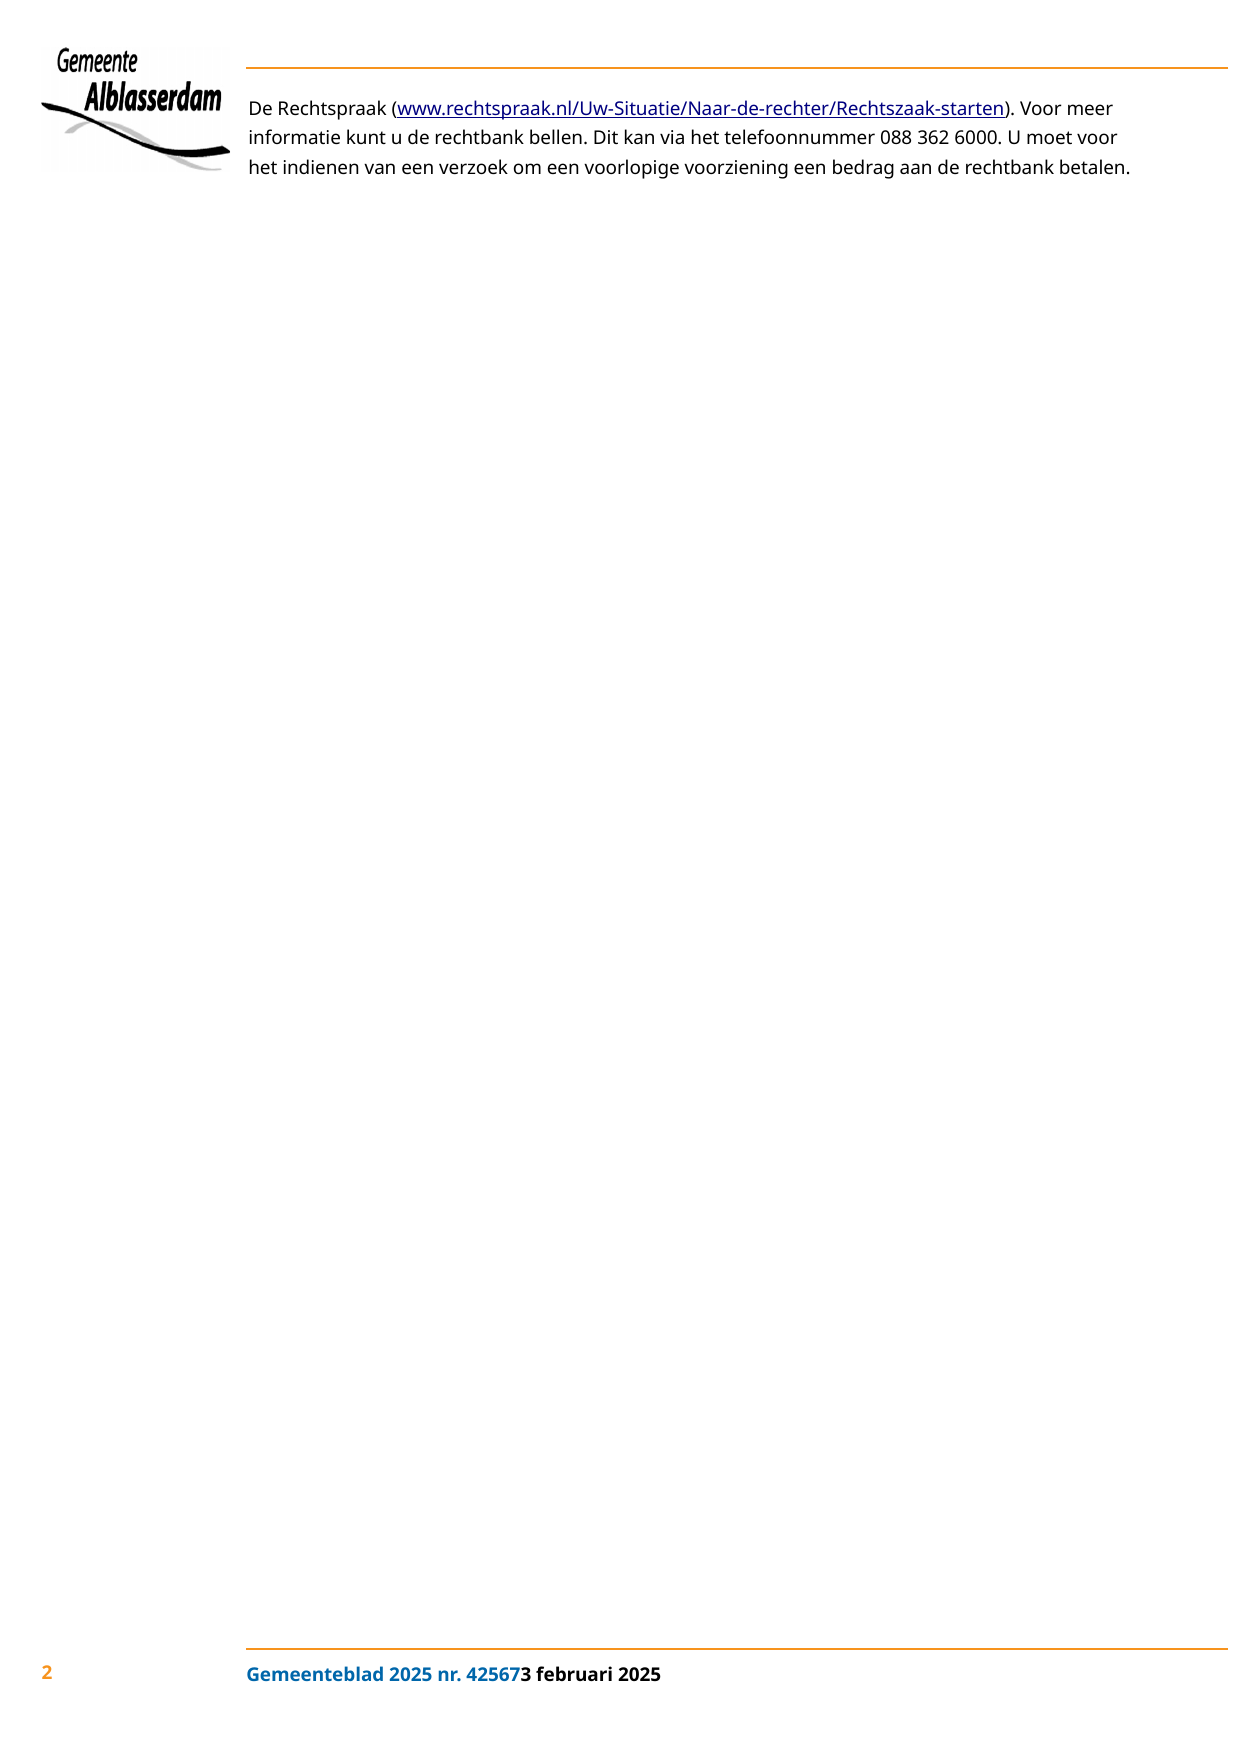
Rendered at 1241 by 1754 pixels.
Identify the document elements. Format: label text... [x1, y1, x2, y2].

text De Rechtspraak (www.rechtspraak.nl/Uw-Situatie/Naar-de-rechter/Rechtszaak-starten). Voor meer informatie kunt u de rechtbank bellen. Dit kan via het telefoonnummer 088 362 6000. U moet voor het indienen van een verzoek om een voorlopige voorziening een bedrag aan de rechtbank betalen. [248, 95, 1152, 180]
picture [41, 47, 231, 172]
